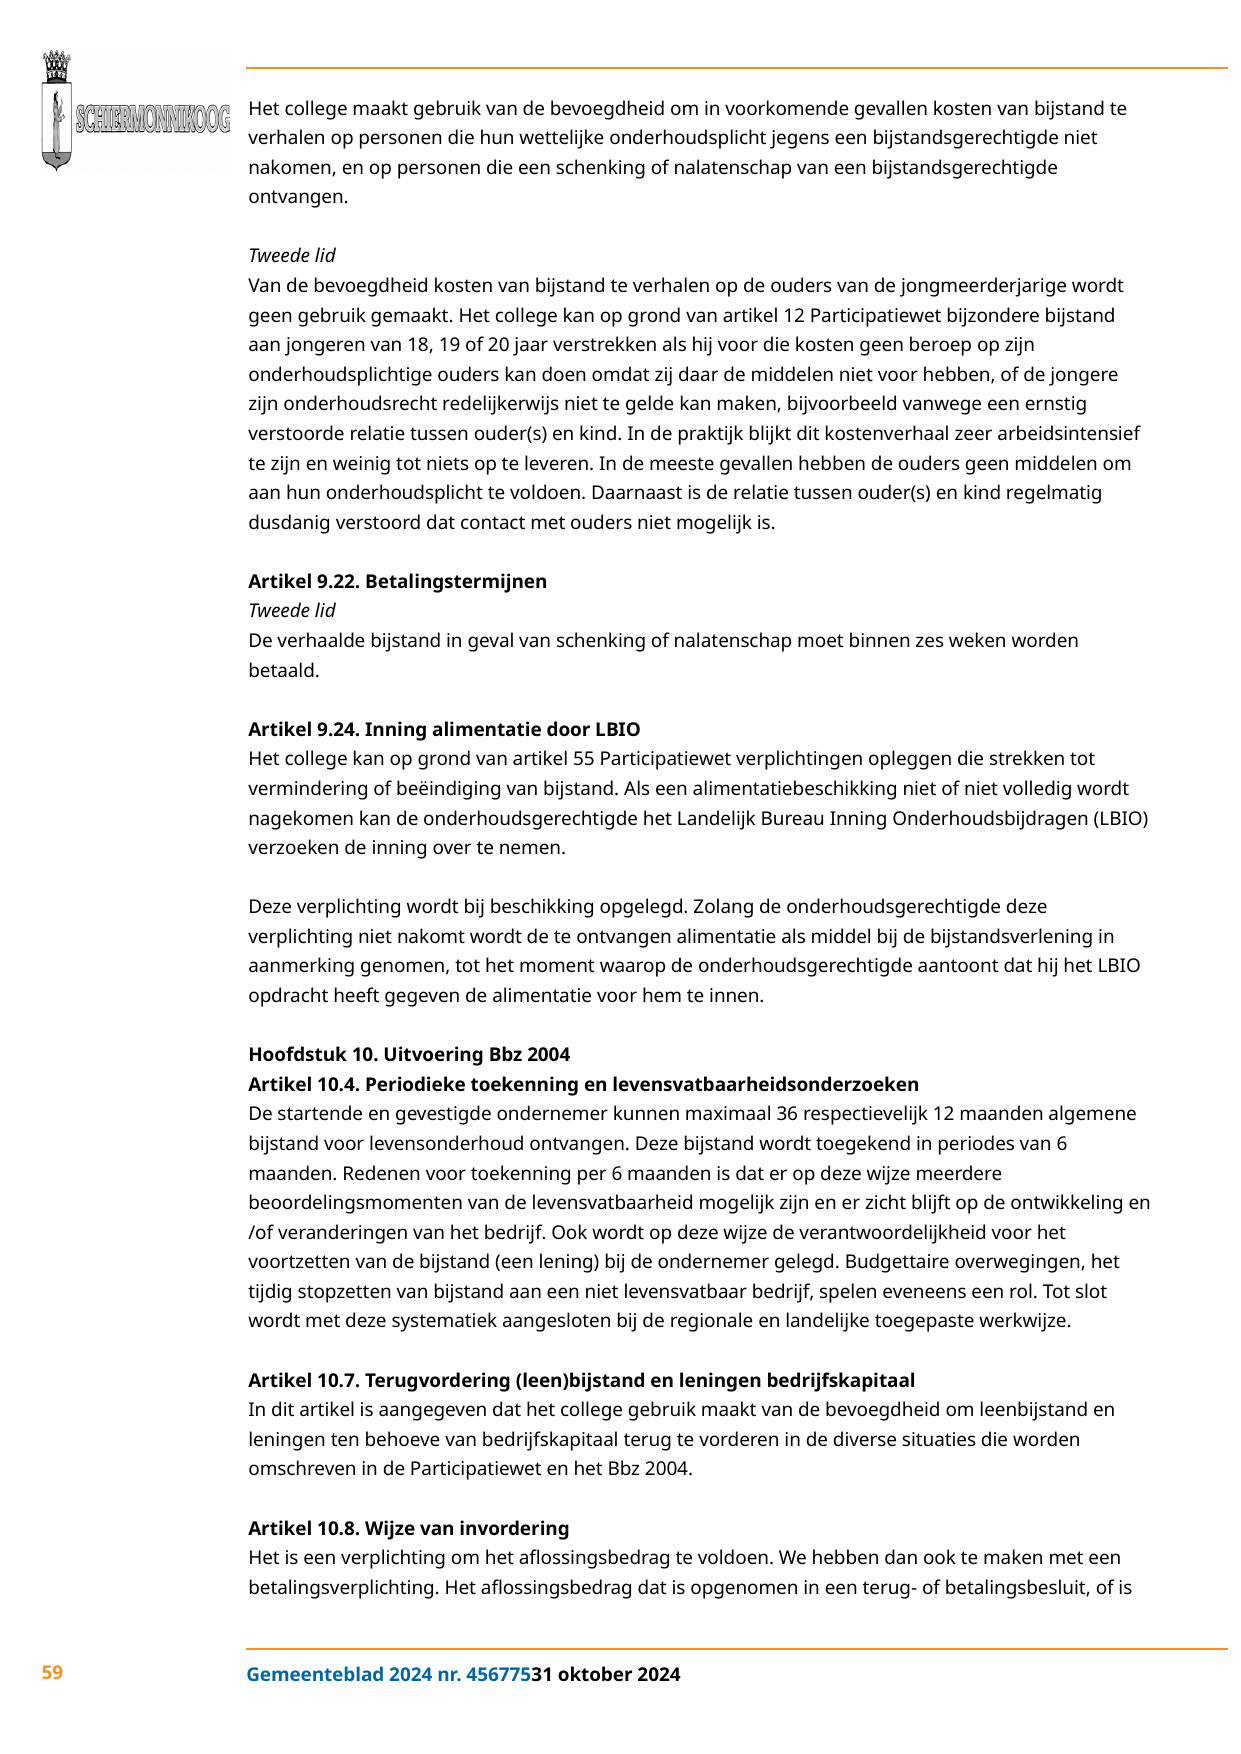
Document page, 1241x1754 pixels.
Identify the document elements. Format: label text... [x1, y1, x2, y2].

text Hoofdstuk 10. Uitvoering Bbz 2004 [248, 1041, 1152, 1067]
text In dit artikel is aangegeven dat het college gebruik maakt van de bevoegdheid om leenbijstand en leningen ten behoeve van bedrijfskapitaal terug te vorderen in de diverse situaties die worden omschreven in de Participatiewet en het Bbz 2004. [248, 1396, 1152, 1481]
text Artikel 9.22. Betalingstermijnen [248, 568, 1152, 594]
text Artikel 10.7. Terugvordering (leen)bijstand en leningen bedrijfskapitaal [248, 1367, 1152, 1393]
text Het college maakt gebruik van de bevoegdheid om in voorkomende gevallen kosten van bijstand te verhalen op personen die hun wettelijke onderhoudsplicht jegens een bijstandsgerechtigde niet nakomen, en op personen die een schenking of nalatenschap van een bijstandsgerechtigde ontvangen. [248, 95, 1152, 209]
text Artikel 10.8. Wijze van invordering [248, 1515, 1152, 1541]
text Deze verplichting wordt bij beschikking opgelegd. Zolang de onderhoudsgerechtigde deze verplichting niet nakomt wordt de te ontvangen alimentatie als middel bij de bijstandsverlening in aanmerking genomen, tot het moment waarop de onderhoudsgerechtigde aantoont dat hij het LBIO opdracht heeft gegeven de alimentatie voor hem te innen. [248, 893, 1152, 1008]
text Van de bevoegdheid kosten van bijstand te verhalen op de ouders van de jongmeerderjarige wordt geen gebruik gemaakt. Het college kan op grond van artikel 12 Participatiewet bijzondere bijstand aan jongeren van 18, 19 of 20 jaar verstrekken als hij voor die kosten geen beroep op zijn onderhoudsplichtige ouders kan doen omdat zij daar de middelen niet voor hebben, of de jongere zijn onderhoudsrecht redelijkerwijs niet te gelde kan maken, bijvoorbeeld vanwege een ernstig verstoorde relatie tussen ouder(s) en kind. In de praktijk blijkt dit kostenverhaal zeer arbeidsintensief te zijn en weinig tot niets op te leveren. In de meeste gevallen hebben de ouders geen middelen om aan hun onderhoudsplicht te voldoen. Daarnaast is de relatie tussen ouder(s) en kind regelmatig dusdanig verstoord dat contact met ouders niet mogelijk is. [248, 272, 1152, 535]
text Tweede lid [248, 598, 1152, 623]
text Artikel 9.24. Inning alimentatie door LBIO [248, 716, 1152, 742]
text De startende en gevestigde ondernemer kunnen maximaal 36 respectievelijk 12 maanden algemene bijstand voor levensonderhoud ontvangen. Deze bijstand wordt toegekend in periodes van 6 maanden. Redenen voor toekenning per 6 maanden is dat er op deze wijze meerdere beoordelingsmomenten van de levensvatbaarheid mogelijk zijn en er zicht blijft op de ontwikkeling en /of veranderingen van het bedrijf. Ook wordt op deze wijze de verantwoordelijkheid voor het voortzetten van de bijstand (een lening) bij de ondernemer gelegd. Budgettaire overwegingen, het tijdig stopzetten van bijstand aan een niet levensvatbaar bedrijf, spelen eveneens een rol. Tot slot wordt met deze systematiek aangesloten bij de regionale en landelijke toegepaste werkwijze. [248, 1101, 1152, 1333]
text Artikel 10.4. Periodieke toekenning en levensvatbaarheidsonderzoeken [248, 1071, 1152, 1097]
picture [41, 47, 231, 172]
text Het is een verplichting om het aflossingsbedrag te voldoen. We hebben dan ook te maken met een betalingsverplichting. Het aflossingsbedrag dat is opgenomen in een terug- of betalingsbesluit, of is [248, 1544, 1152, 1600]
text Het college kan op grond van artikel 55 Participatiewet verplichtingen opleggen die strekken tot vermindering of beëindiging van bijstand. Als een alimentatiebeschikking niet of niet volledig wordt nagekomen kan de onderhoudsgerechtigde het Landelijk Bureau Inning Onderhoudsbijdragen (LBIO) verzoeken de inning over te nemen. [248, 746, 1152, 860]
text De verhaalde bijstand in geval van schenking of nalatenschap moet binnen zes weken worden betaald. [248, 627, 1152, 683]
text Tweede lid [248, 243, 1152, 268]
